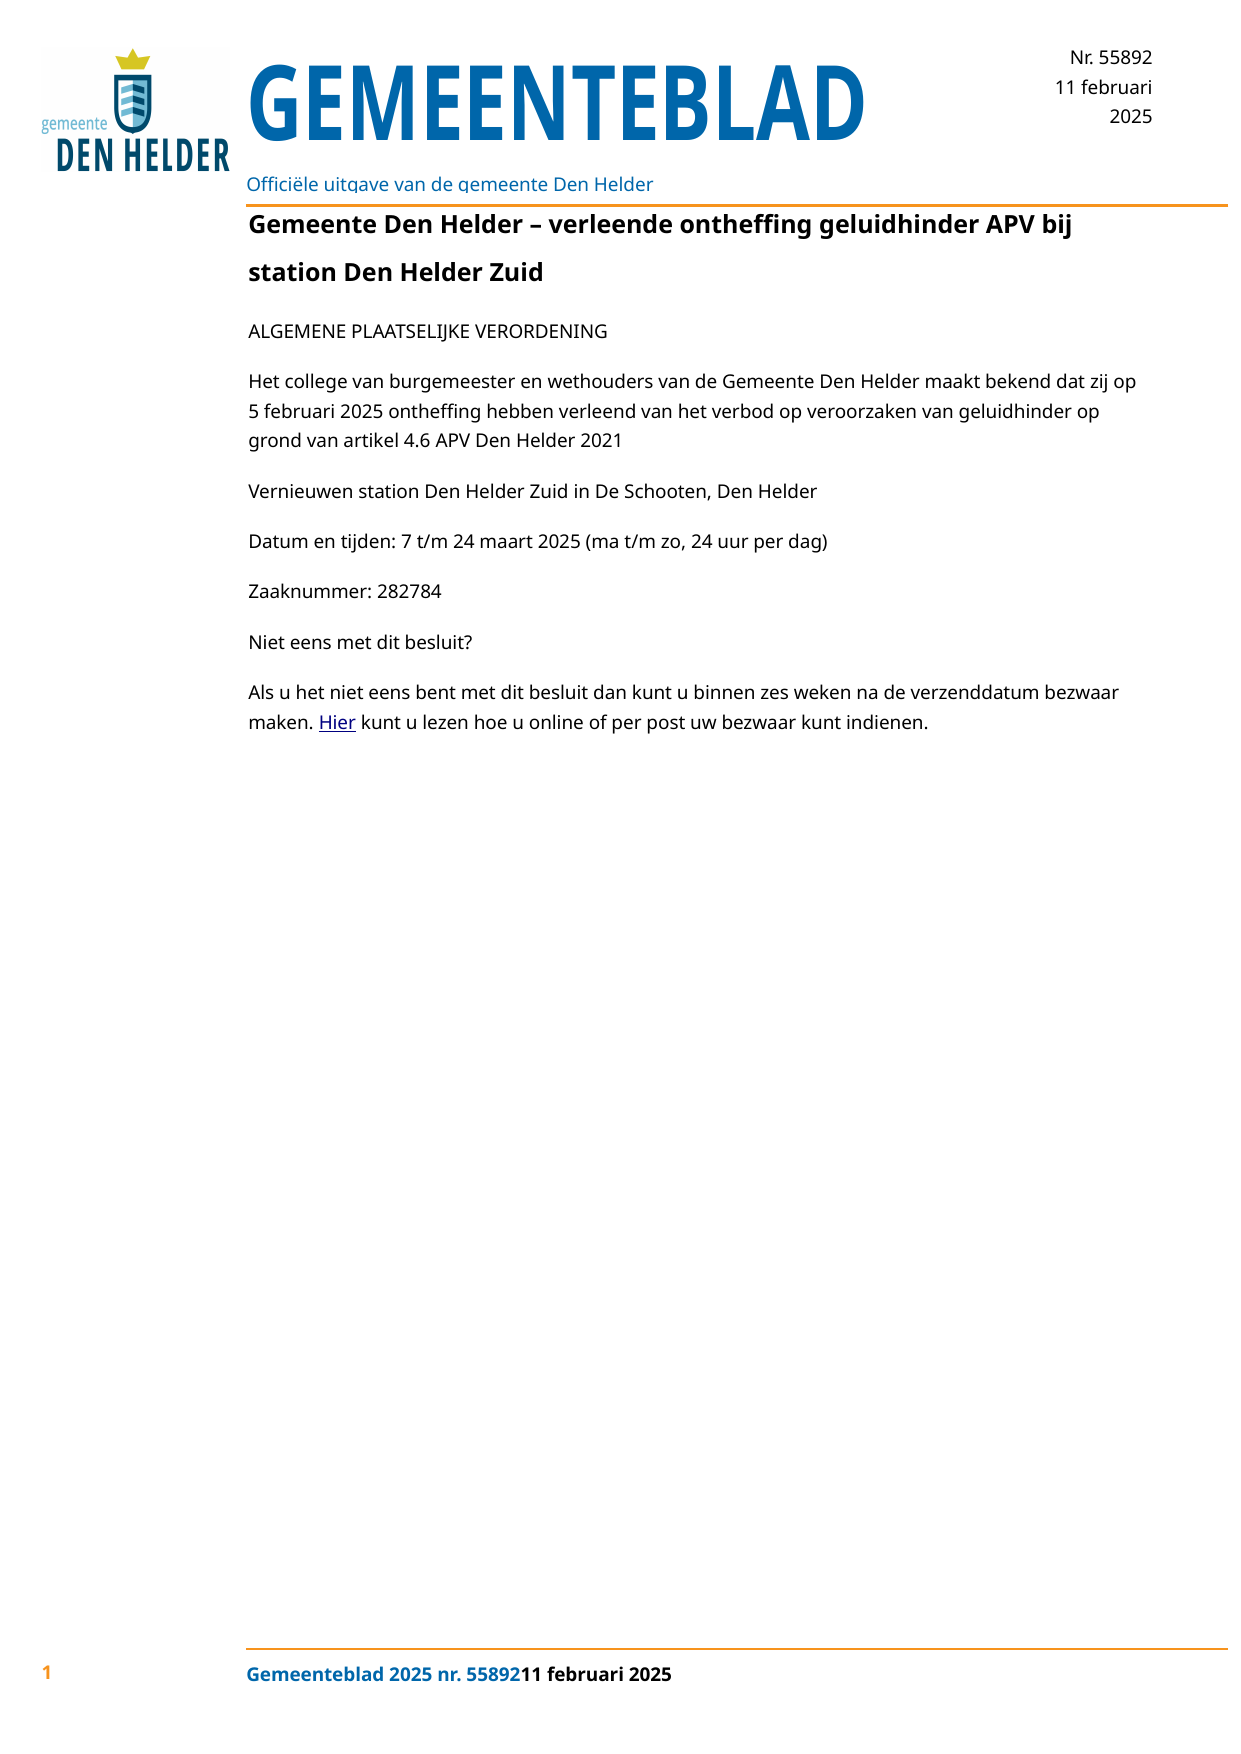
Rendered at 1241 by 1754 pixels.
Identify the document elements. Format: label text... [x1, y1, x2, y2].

picture [220, 160, 224, 172]
picture [130, 157, 135, 172]
text Gemeente Den Helder – verleende ontheffing geluidhinder APV bij station Den Helder Zuid [248, 207, 1152, 288]
picture [41, 47, 231, 172]
picture [63, 144, 68, 165]
text Vernieuwen station Den Helder Zuid in De Schooten, Den Helder [248, 478, 1152, 504]
text ALGEMENE PLAATSELIJKE VERORDENING [248, 318, 1152, 344]
text Datum en tijden: 7 t/m 24 maart 2025 (ma t/m zo, 24 uur per dag) [248, 528, 1152, 554]
text Niet eens met dit besluit? [248, 629, 1152, 655]
picture [182, 144, 187, 165]
text Het college van burgemeester en wethouders van de Gemeente Den Helder maakt bekend dat zij op 5 februari 2025 ontheffing hebben verleend van het verbod op veroorzaken van geluidhinder op grond van artikel 4.6 APV Den Helder 2021 [248, 368, 1152, 453]
text Zaaknummer: 282784 [248, 579, 1152, 604]
picture [100, 154, 106, 172]
text Als u het niet eens bent met dit besluit dan kunt u binnen zes weken na de verzenddatum bezwaar maken. Hier kunt u lezen hoe u online of per post uw bezwaar kunt indienen. [248, 679, 1152, 735]
